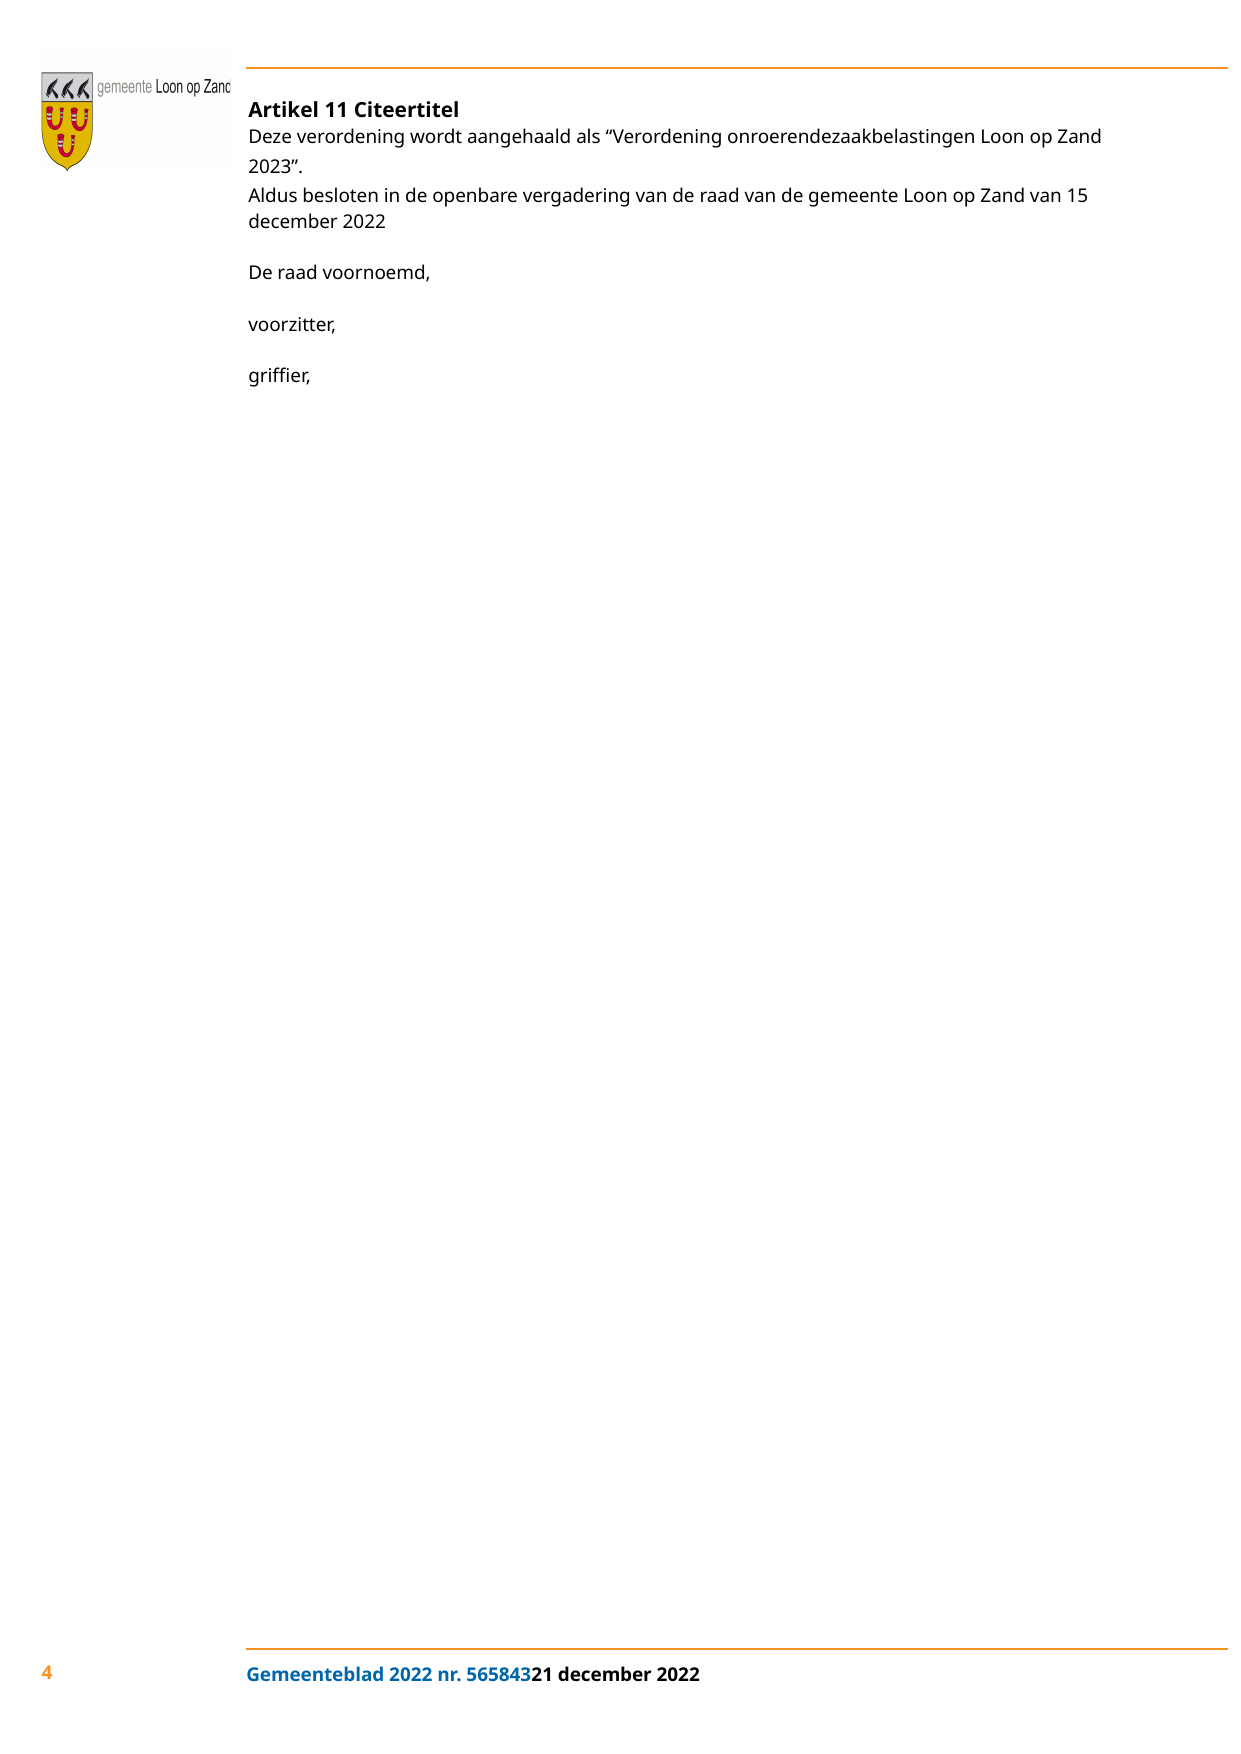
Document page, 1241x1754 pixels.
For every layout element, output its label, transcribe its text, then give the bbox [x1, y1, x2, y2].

text griffier, [248, 362, 1152, 388]
text Deze verordening wordt aangehaald als “Verordening onroerendezaakbelastingen Loon op Zand 2023”. [248, 123, 1152, 178]
text De raad voornoemd, [248, 259, 1152, 285]
picture [41, 47, 231, 172]
text Aldus besloten in de openbare vergadering van de raad van de gemeente Loon op Zand van 15 december 2022 [248, 182, 1152, 234]
text Artikel 11 Citeertitel [248, 95, 1152, 123]
text voorzitter, [248, 311, 1152, 337]
